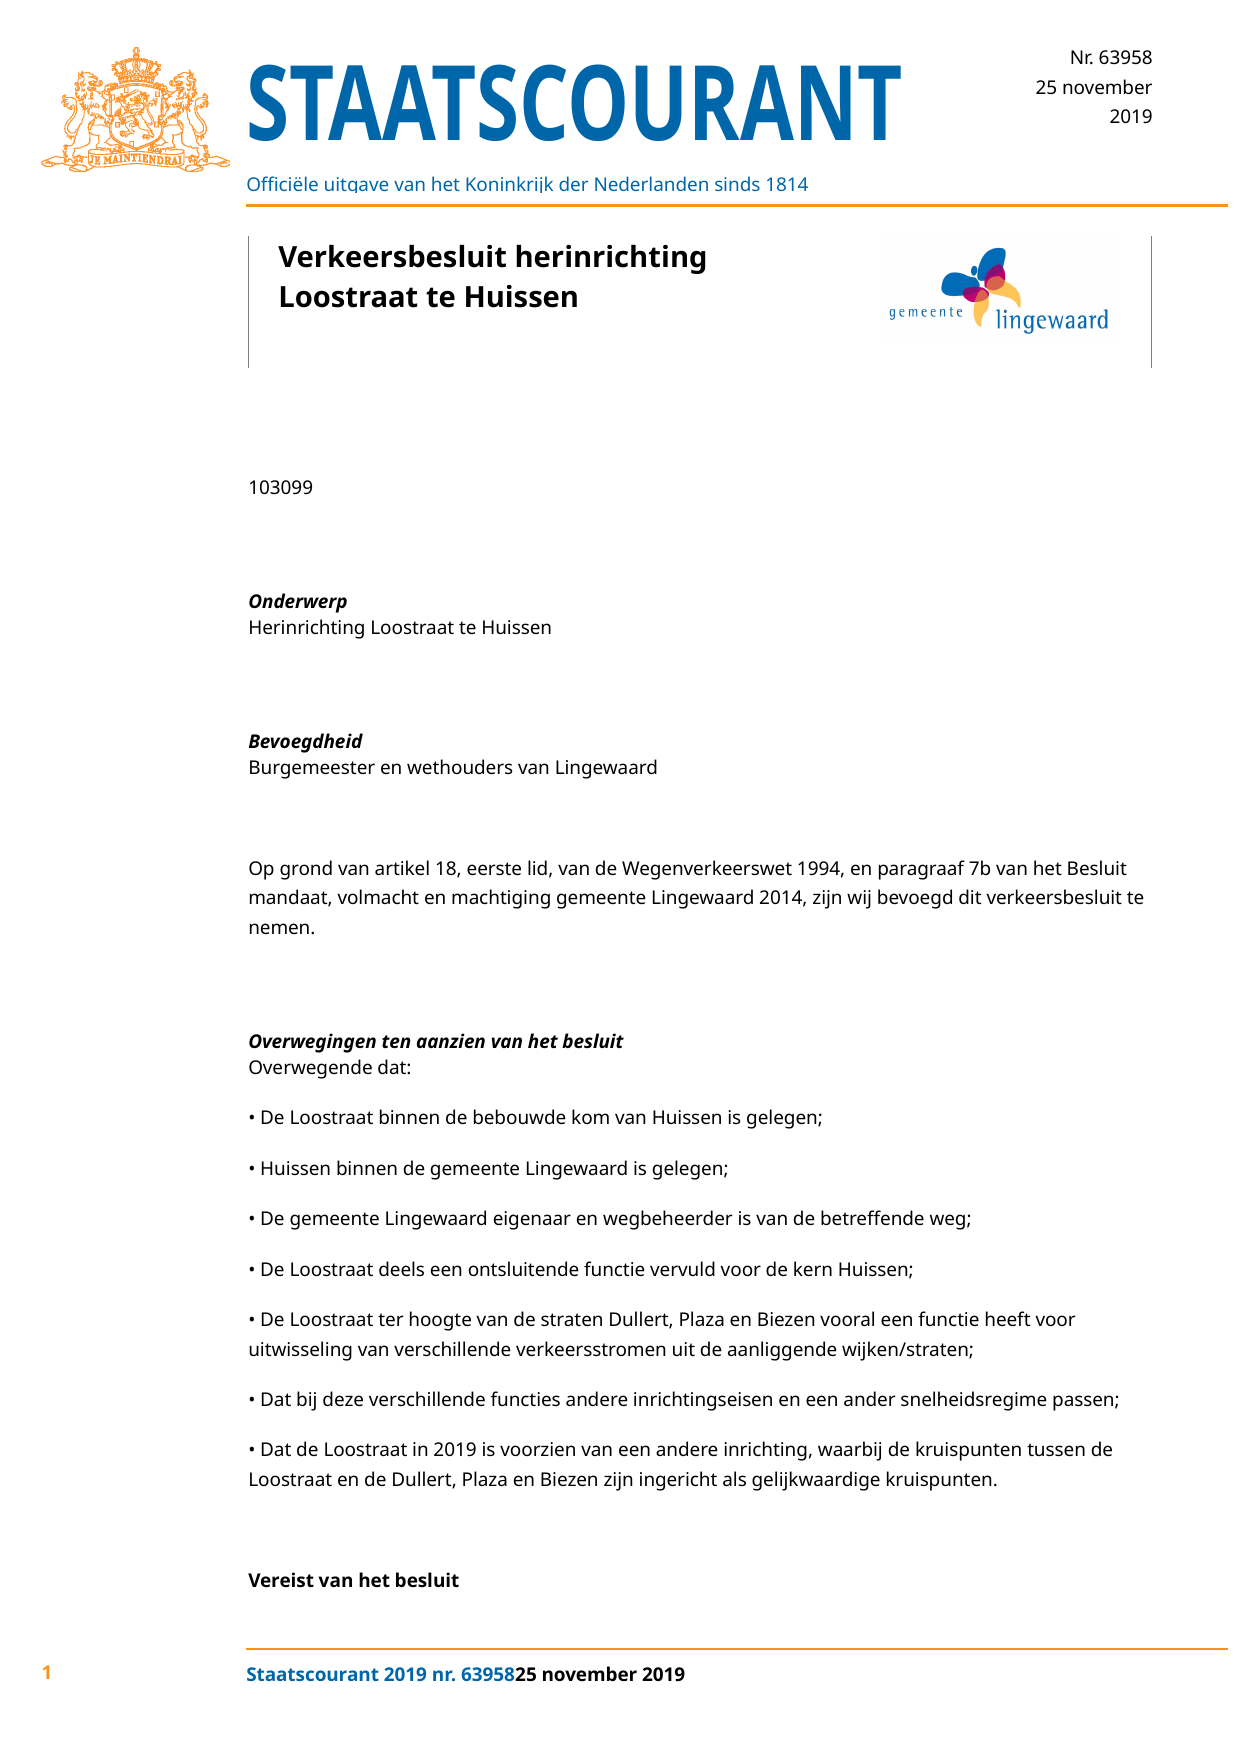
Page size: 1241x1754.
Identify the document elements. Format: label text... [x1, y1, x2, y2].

text • De gemeente Lingewaard eigenaar en wegbeheerder is van de betreffende weg; [248, 1205, 1152, 1231]
table_header Verkeersbesluit herinrichting Loostraat te Huissen [249, 236, 850, 368]
text Vereist van het besluit [248, 1567, 1152, 1593]
text Op grond van artikel 18, eerste lid, van de Wegenverkeerswet 1994, en paragraaf 7b van het Besluit mandaat, volmacht en machtiging gemeente Lingewaard 2014, zijn wij bevoegd dit verkeersbesluit te nemen. [248, 855, 1152, 940]
text Overwegende dat: [248, 1054, 1152, 1080]
table_header [850, 236, 882, 342]
text Overwegingen ten aanzien van het besluit [248, 1028, 1152, 1054]
picture [882, 236, 1119, 343]
table_header [850, 343, 1151, 368]
text 103099 [248, 474, 1152, 499]
table_header [1119, 236, 1151, 342]
text Burgemeester en wethouders van Lingewaard [248, 754, 1152, 780]
text • De Loostraat binnen de bebouwde kom van Huissen is gelegen; [248, 1104, 1152, 1130]
text Herinrichting Loostraat te Huissen [248, 614, 1152, 640]
text • Dat bij deze verschillende functies andere inrichtingseisen en een ander snelheidsregime passen; [248, 1386, 1152, 1412]
text Bevoegdheid [248, 728, 1152, 754]
text • Dat de Loostraat in 2019 is voorzien van een andere inrichting, waarbij de kruispunten tussen de Loostraat en de Dullert, Plaza en Biezen zijn ingericht als gelijkwaardige kruispunten. [248, 1437, 1152, 1492]
text • De Loostraat ter hoogte van de straten Dullert, Plaza en Biezen vooral een functie heeft voor uitwisseling van verschillende verkeersstromen uit de aanliggende wijken/straten; [248, 1306, 1152, 1362]
text • Huissen binnen de gemeente Lingewaard is gelegen; [248, 1155, 1152, 1181]
text • De Loostraat deels een ontsluitende functie vervuld voor de kern Huissen; [248, 1256, 1152, 1282]
text Onderwerp [248, 588, 1152, 614]
picture [41, 47, 231, 172]
